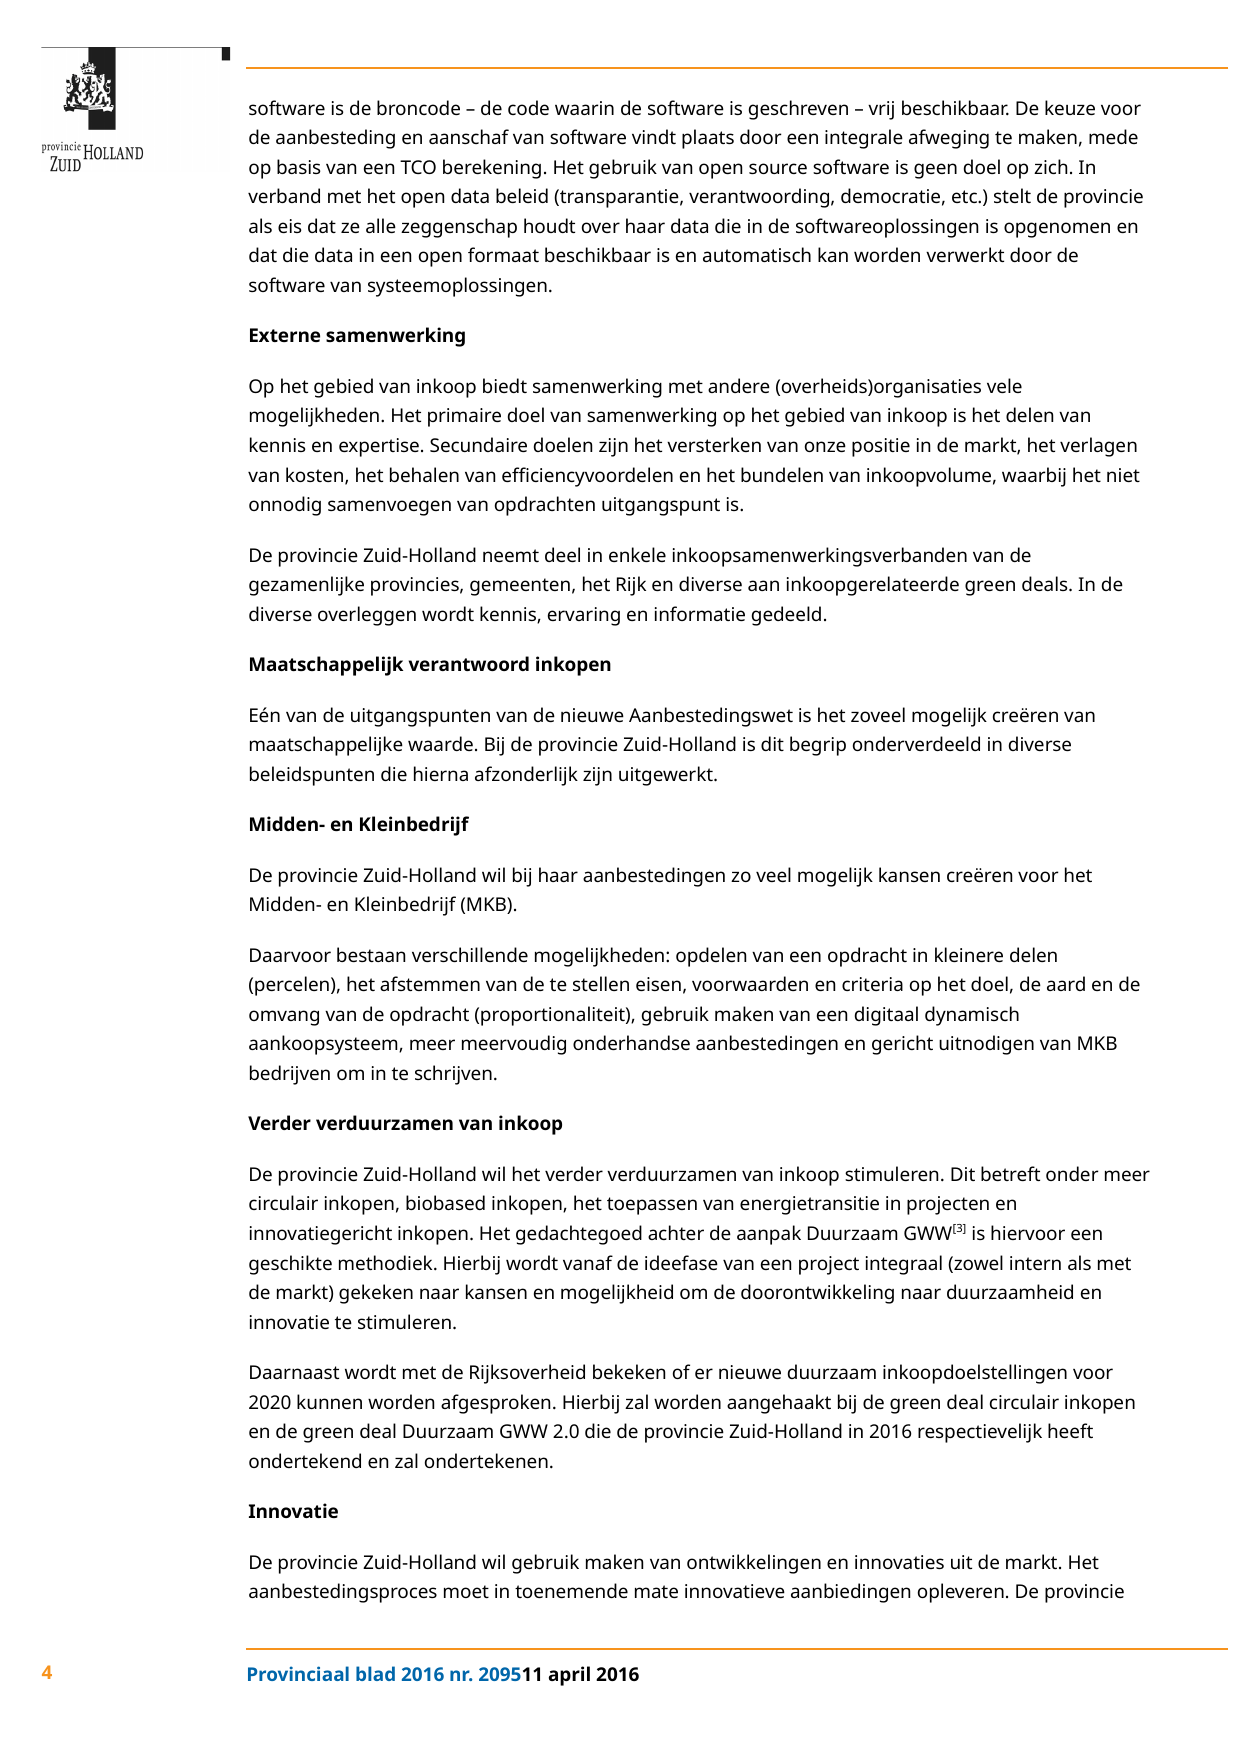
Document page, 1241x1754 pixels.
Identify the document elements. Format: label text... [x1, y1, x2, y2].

picture [41, 47, 231, 172]
text Innovatie [248, 1498, 1152, 1524]
text Midden- en Kleinbedrijf [248, 811, 1152, 837]
text Eén van de uitgangspunten van de nieuwe Aanbestedingswet is het zoveel mogelijk creëren van maatschappelijke waarde. Bij de provincie Zuid-Holland is dit begrip onderverdeeld in diverse beleidspunten die hierna afzonderlijk zijn uitgewerkt. [248, 702, 1152, 787]
text Maatschappelijk verantwoord inkopen [248, 651, 1152, 677]
text Daarvoor bestaan verschillende mogelijkheden: opdelen van een opdracht in kleinere delen (percelen), het afstemmen van de te stellen eisen, voorwaarden en criteria op het doel, de aard en de omvang van de opdracht (proportionaliteit), gebruik maken van een digitaal dynamisch aankoopsysteem, meer meervoudig onderhandse aanbestedingen en gericht uitnodigen van MKB bedrijven om in te schrijven. [248, 942, 1152, 1086]
text De provincie Zuid-Holland wil het verder verduurzamen van inkoop stimuleren. Dit betreft onder meer circulair inkopen, biobased inkopen, het toepassen van energietransitie in projecten en innovatiegericht inkopen. Het gedachtegoed achter de aanpak Duurzaam GWW[3] is hiervoor een geschikte methodiek. Hierbij wordt vanaf de ideefase van een project integraal (zowel intern als met de markt) gekeken naar kansen en mogelijkheid om de doorontwikkeling naar duurzaamheid en innovatie te stimuleren. [248, 1161, 1152, 1335]
text software is de broncode – de code waarin de software is geschreven – vrij beschikbaar. De keuze voor de aanbesteding en aanschaf van software vindt plaats door een integrale afweging te maken, mede op basis van een TCO berekening. Het gebruik van open source software is geen doel op zich. In verband met het open data beleid (transparantie, verantwoording, democratie, etc.) stelt de provincie als eis dat ze alle zeggenschap houdt over haar data die in de softwareoplossingen is opgenomen en dat die data in een open formaat beschikbaar is en automatisch kan worden verwerkt door de software van systeemoplossingen. [248, 95, 1152, 298]
text De provincie Zuid-Holland wil bij haar aanbestedingen zo veel mogelijk kansen creëren voor het Midden- en Kleinbedrijf (MKB). [248, 862, 1152, 917]
text Externe samenwerking [248, 323, 1152, 348]
text De provincie Zuid-Holland neemt deel in enkele inkoopsamenwerkingsverbanden van de gezamenlijke provincies, gemeenten, het Rijk en diverse aan inkoopgerelateerde green deals. In de diverse overleggen wordt kennis, ervaring en informatie gedeeld. [248, 542, 1152, 627]
text Daarnaast wordt met de Rijksoverheid bekeken of er nieuwe duurzaam inkoopdoelstellingen voor 2020 kunnen worden afgesproken. Hierbij zal worden aangehaakt bij de green deal circulair inkopen en de green deal Duurzaam GWW 2.0 die de provincie Zuid-Holland in 2016 respectievelijk heeft ondertekend en zal ondertekenen. [248, 1359, 1152, 1474]
text De provincie Zuid-Holland wil gebruik maken van ontwikkelingen en innovaties uit de markt. Het aanbestedingsproces moet in toenemende mate innovatieve aanbiedingen opleveren. De provincie [248, 1549, 1152, 1604]
text Op het gebied van inkoop biedt samenwerking met andere (overheids)organisaties vele mogelijkheden. Het primaire doel van samenwerking op het gebied van inkoop is het delen van kennis en expertise. Secundaire doelen zijn het versterken van onze positie in de markt, het verlagen van kosten, het behalen van efficiencyvoordelen en het bundelen van inkoopvolume, waarbij het niet onnodig samenvoegen van opdrachten uitgangspunt is. [248, 373, 1152, 517]
text Verder verduurzamen van inkoop [248, 1111, 1152, 1136]
